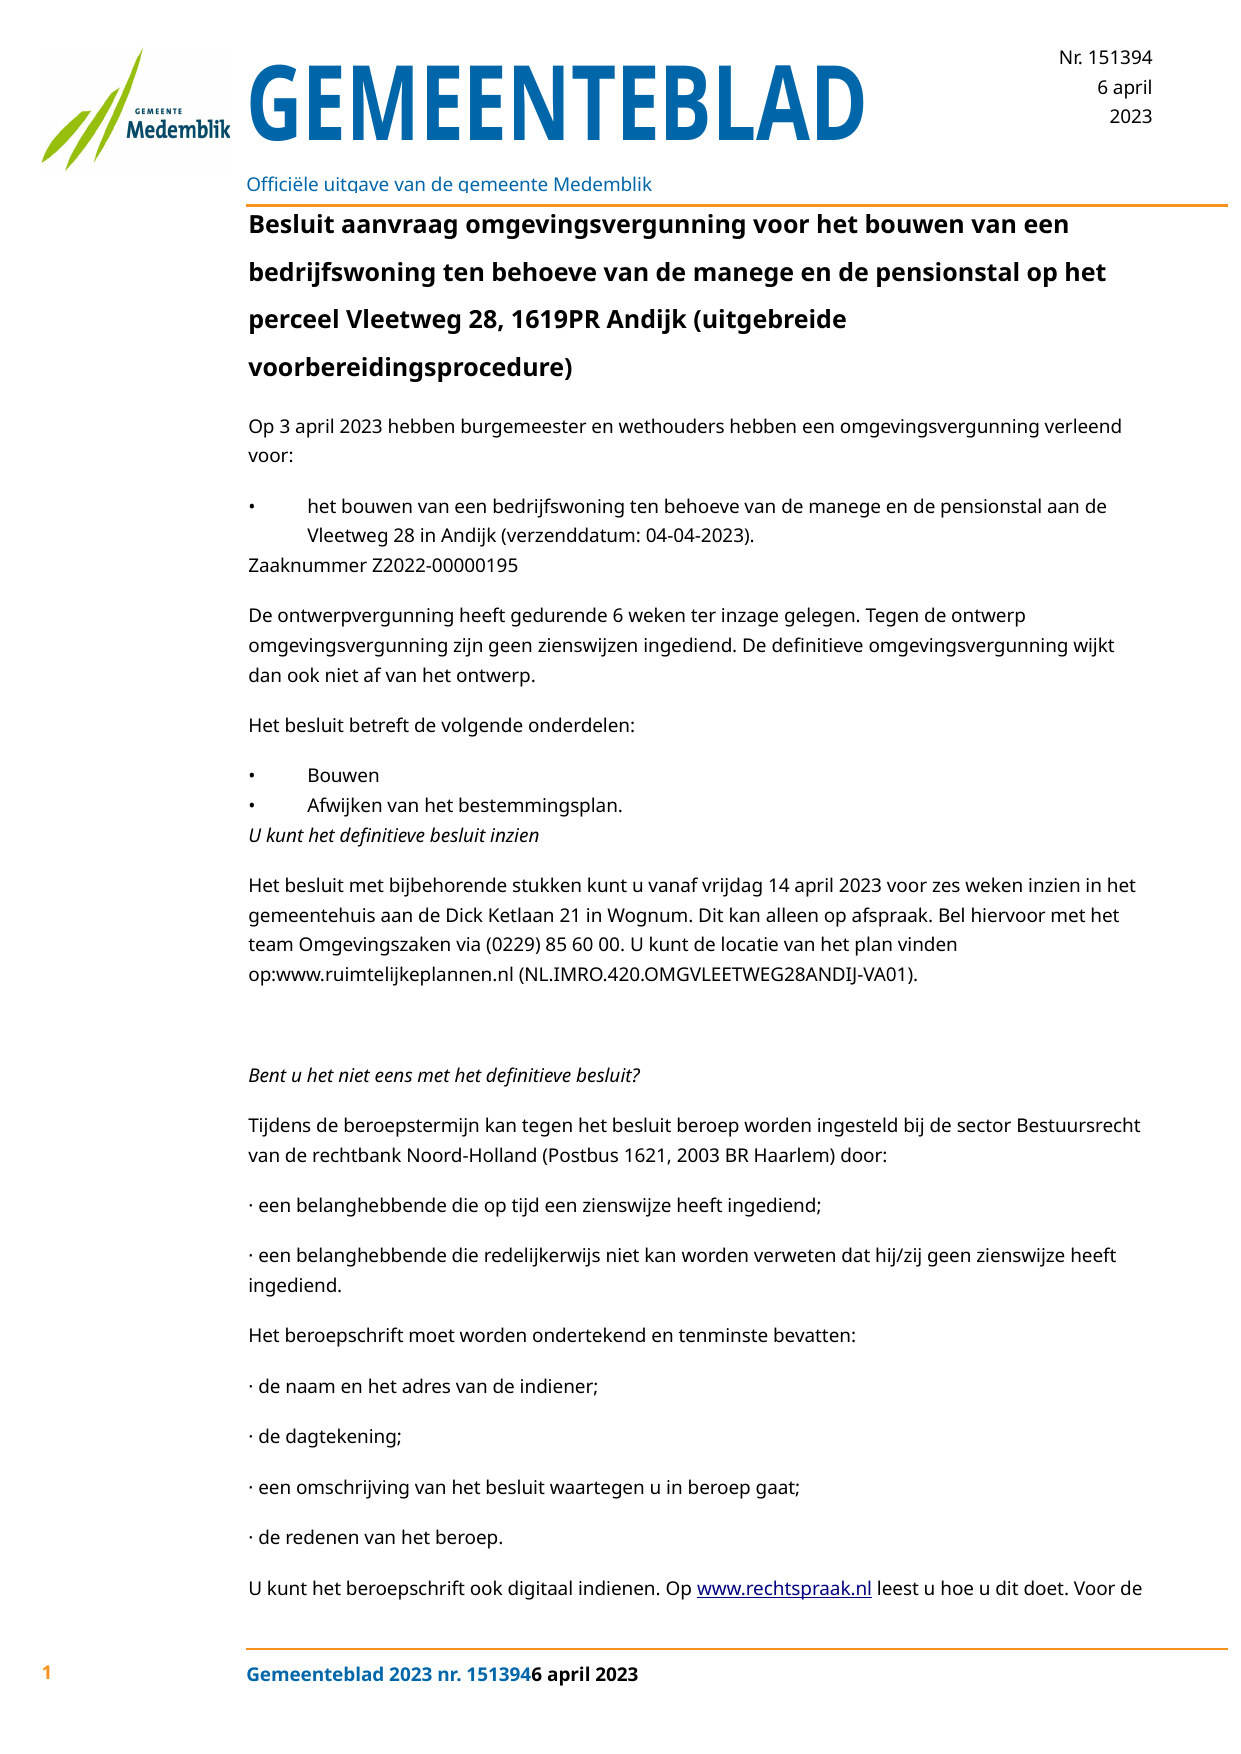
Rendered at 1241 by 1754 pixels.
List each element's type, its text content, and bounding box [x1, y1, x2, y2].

text · een belanghebbende die redelijkerwijs niet kan worden verweten dat hij/zij geen zienswijze heeft ingediend. [248, 1243, 1152, 1298]
text · een omschrijving van het besluit waartegen u in beroep gaat; [248, 1474, 1152, 1500]
text Bent u het niet eens met het definitieve besluit? [248, 1062, 1152, 1088]
text Tijdens de beroepstermijn kan tegen het besluit beroep worden ingesteld bij de sector Bestuursrecht van de rechtbank Noord-Holland (Postbus 1621, 2003 BR Haarlem) door: [248, 1112, 1152, 1168]
text · de redenen van het beroep. [248, 1524, 1152, 1550]
text · een belanghebbende die op tijd een zienswijze heeft ingediend; [248, 1192, 1152, 1218]
text · de dagtekening; [248, 1423, 1152, 1449]
text Het besluit betreft de volgende onderdelen: [248, 712, 1152, 738]
text Op 3 april 2023 hebben burgemeester en wethouders hebben een omgevingsvergunning verleend voor: [248, 413, 1152, 468]
text U kunt het definitieve besluit inzien [248, 822, 1152, 848]
text Zaaknummer Z2022-00000195 [248, 552, 1152, 578]
text Het beroepschrift moet worden ondertekend en tenminste bevatten: [248, 1323, 1152, 1348]
picture [41, 47, 231, 172]
list Afwijken van het bestemmingsplan. [248, 792, 1152, 818]
text U kunt het beroepschrift ook digitaal indienen. Op www.rechtspraak.nl leest u hoe u dit doet. Voor de [248, 1575, 1152, 1601]
list Bouwen [248, 763, 1152, 788]
text Het besluit met bijbehorende stukken kunt u vanaf vrijdag 14 april 2023 voor zes weken inzien in het gemeentehuis aan de Dick Ketlaan 21 in Wognum. Dit kan alleen op afspraak. Bel hiervoor met het team Omgevingszaken via (0229) 85 60 00. U kunt de locatie van het plan vinden op:www.ruimtelijkeplannen.nl (NL.IMRO.420.OMGVLEETWEG28ANDIJ-VA01). [248, 872, 1152, 987]
text De ontwerpvergunning heeft gedurende 6 weken ter inzage gelegen. Tegen de ontwerp omgevingsvergunning zijn geen zienswijzen ingediend. De definitieve omgevingsvergunning wijkt dan ook niet af van het ontwerp. [248, 603, 1152, 688]
list het bouwen van een bedrijfswoning ten behoeve van de manege en de pensionstal aan de Vleetweg 28 in Andijk (verzenddatum: 04-04-2023). [248, 493, 1152, 548]
text · de naam en het adres van de indiener; [248, 1373, 1152, 1399]
text Besluit aanvraag omgevingsvergunning voor het bouwen van een bedrijfswoning ten behoeve van de manege en de pensionstal op het perceel Vleetweg 28, 1619PR Andijk (uitgebreide voorbereidingsprocedure) [248, 207, 1152, 384]
